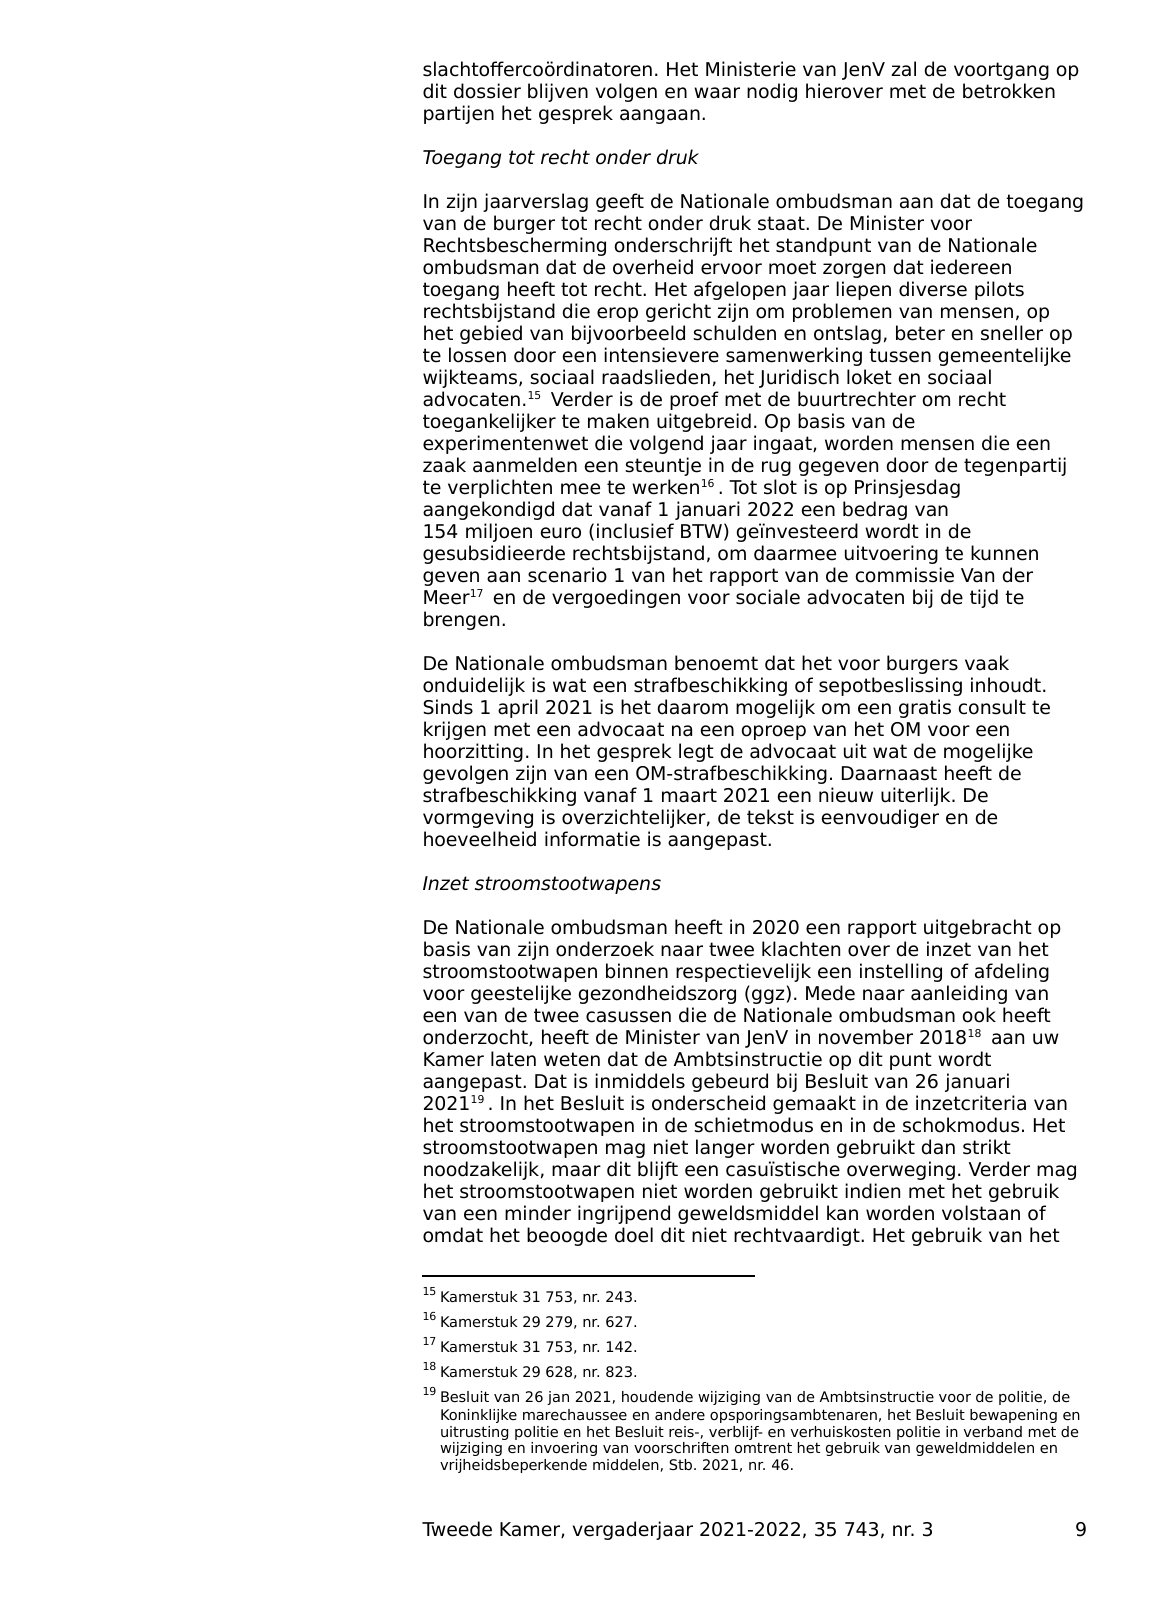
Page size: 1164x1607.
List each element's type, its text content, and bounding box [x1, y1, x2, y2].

text Kamerstuk 31 753, nr. 243. [422, 1285, 1087, 1307]
text Kamerstuk 29 628, nr. 823. [422, 1360, 1087, 1382]
text Kamerstuk 29 279, nr. 627. [422, 1310, 1087, 1332]
subtitle Toegang tot recht onder druk [422, 147, 1087, 169]
text In zijn jaarverslag geeft de Nationale ombudsman aan dat de toegang van de burger tot recht onder druk staat. De Minister voor Rechtsbescherming onderschrijft het standpunt van de Nationale ombudsman dat de overheid ervoor moet zorgen dat iedereen toegang heeft tot recht. Het afgelopen jaar liepen diverse pilots rechtsbijstand die erop gericht zijn om problemen van mensen, op het gebied van bijvoorbeeld schulden en ontslag, beter en sneller op te lossen door een intensievere samenwerking tussen gemeentelijke wijkteams, sociaal raadslieden, het Juridisch loket en sociaal advocaten. Verder is de proef met de buurtrechter om recht toegankelijker te maken uitgebreid. Op basis van de experimentenwet die volgend jaar ingaat, worden mensen die een zaak aanmelden een steuntje in de rug gegeven door de tegenpartij te verplichten mee te werken. Tot slot is op Prinsjesdag aangekondigd dat vanaf 1 januari 2022 een bedrag van 154 miljoen euro (inclusief BTW) geïnvesteerd wordt in de gesubsidieerde rechtsbijstand, om daarmee uitvoering te kunnen geven aan scenario 1 van het rapport van de commissie Van der Meer en de vergoedingen voor sociale advocaten bij de tijd te brengen. [422, 191, 1087, 631]
text De Nationale ombudsman benoemt dat het voor burgers vaak onduidelijk is wat een strafbeschikking of sepotbeslissing inhoudt. Sinds 1 april 2021 is het daarom mogelijk om een gratis consult te krijgen met een advocaat na een oproep van het OM voor een hoorzitting. In het gesprek legt de advocaat uit wat de mogelijke gevolgen zijn van een OM-strafbeschikking. Daarnaast heeft de strafbeschikking vanaf 1 maart 2021 een nieuw uiterlijk. De vormgeving is overzichtelijker, de tekst is eenvoudiger en de hoeveelheid informatie is aangepast. [422, 653, 1087, 851]
text slachtoffercoördinatoren. Het Ministerie van JenV zal de voortgang op dit dossier blijven volgen en waar nodig hierover met de betrokken partijen het gesprek aangaan. [422, 59, 1087, 125]
subtitle Inzet stroomstootwapens [422, 873, 1087, 895]
text De Nationale ombudsman heeft in 2020 een rapport uitgebracht op basis van zijn onderzoek naar twee klachten over de inzet van het stroomstootwapen binnen respectievelijk een instelling of afdeling voor geestelijke gezondheidszorg (ggz). Mede naar aanleiding van een van de twee casussen die de Nationale ombudsman ook heeft onderzocht, heeft de Minister van JenV in november 2018 aan uw Kamer laten weten dat de Ambtsinstructie op dit punt wordt aangepast. Dat is inmiddels gebeurd bij Besluit van 26 januari 2021. In het Besluit is onderscheid gemaakt in de inzetcriteria van het stroomstootwapen in de schietmodus en in de schokmodus. Het stroomstootwapen mag niet langer worden gebruikt dan strikt noodzakelijk, maar dit blijft een casuïstische overweging. Verder mag het stroomstootwapen niet worden gebruikt indien met het gebruik van een minder ingrijpend geweldsmiddel kan worden volstaan of omdat het beoogde doel dit niet rechtvaardigt. Het gebruik van het [422, 917, 1087, 1247]
text Kamerstuk 31 753, nr. 142. [422, 1335, 1087, 1357]
text Besluit van 26 jan 2021, houdende wijziging van de Ambtsinstructie voor de politie, de Koninklijke marechaussee en andere opsporingsambtenaren, het Besluit bewapening en uitrusting politie en het Besluit reis-, verblijf- en verhuiskosten politie in verband met de wijziging en invoering van voorschriften omtrent het gebruik van geweldmiddelen en vrijheidsbeperkende middelen, Stb. 2021, nr. 46. [422, 1385, 1087, 1474]
